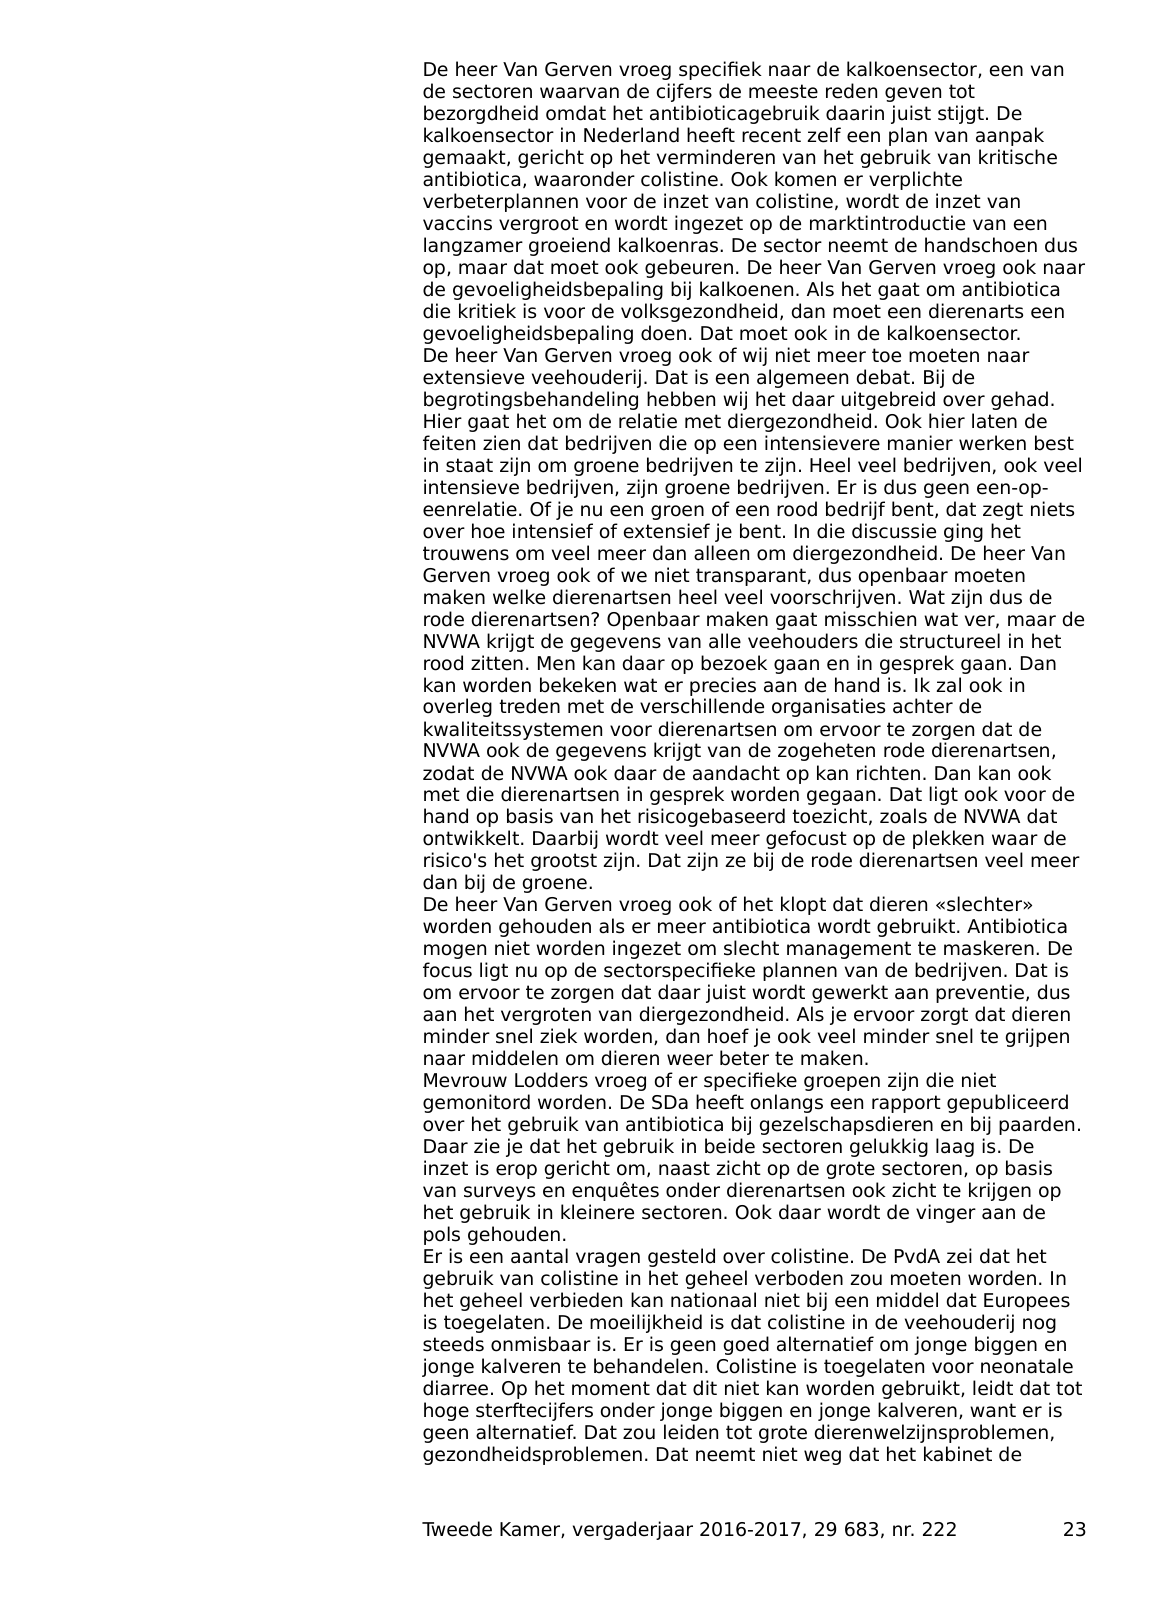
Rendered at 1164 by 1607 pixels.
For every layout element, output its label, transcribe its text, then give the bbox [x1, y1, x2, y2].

text De heer Van Gerven vroeg ook of wij niet meer toe moeten naar extensieve veehouderij. Dat is een algemeen debat. Bij de begrotingsbehandeling hebben wij het daar uitgebreid over gehad. Hier gaat het om de relatie met diergezondheid. Ook hier laten de feiten zien dat bedrijven die op een intensievere manier werken best in staat zijn om groene bedrijven te zijn. Heel veel bedrijven, ook veel intensieve bedrijven, zijn groene bedrijven. Er is dus geen een-op-eenrelatie. Of je nu een groen of een rood bedrijf bent, dat zegt niets over hoe intensief of extensief je bent. In die discussie ging het trouwens om veel meer dan alleen om diergezondheid. De heer Van Gerven vroeg ook of we niet transparant, dus openbaar moeten maken welke dierenartsen heel veel voorschrijven. Wat zijn dus de rode dierenartsen? Openbaar maken gaat misschien wat ver, maar de NVWA krijgt de gegevens van alle veehouders die structureel in het rood zitten. Men kan daar op bezoek gaan en in gesprek gaan. Dan kan worden bekeken wat er precies aan de hand is. Ik zal ook in overleg treden met de verschillende organisaties achter de kwaliteitssystemen voor dierenartsen om ervoor te zorgen dat de NVWA ook de gegevens krijgt van de zogeheten rode dierenartsen, zodat de NVWA ook daar de aandacht op kan richten. Dan kan ook met die dierenartsen in gesprek worden gegaan. Dat ligt ook voor de hand op basis van het risicogebaseerd toezicht, zoals de NVWA dat ontwikkelt. Daarbij wordt veel meer gefocust op de plekken waar de risico's het grootst zijn. Dat zijn ze bij de rode dierenartsen veel meer dan bij de groene. [422, 345, 1087, 894]
text De heer Van Gerven vroeg specifiek naar de kalkoensector, een van de sectoren waarvan de cijfers de meeste reden geven tot bezorgdheid omdat het antibioticagebruik daarin juist stijgt. De kalkoensector in Nederland heeft recent zelf een plan van aanpak gemaakt, gericht op het verminderen van het gebruik van kritische antibiotica, waaronder colistine. Ook komen er verplichte verbeterplannen voor de inzet van colistine, wordt de inzet van vaccins vergroot en wordt ingezet op de marktintroductie van een langzamer groeiend kalkoenras. De sector neemt de handschoen dus op, maar dat moet ook gebeuren. De heer Van Gerven vroeg ook naar de gevoeligheidsbepaling bij kalkoenen. Als het gaat om antibiotica die kritiek is voor de volksgezondheid, dan moet een dierenarts een gevoeligheidsbepaling doen. Dat moet ook in de kalkoensector. [422, 59, 1087, 345]
text Er is een aantal vragen gesteld over colistine. De PvdA zei dat het gebruik van colistine in het geheel verboden zou moeten worden. In het geheel verbieden kan nationaal niet bij een middel dat Europees is toegelaten. De moeilijkheid is dat colistine in de veehouderij nog steeds onmisbaar is. Er is geen goed alternatief om jonge biggen en jonge kalveren te behandelen. Colistine is toegelaten voor neonatale diarree. Op het moment dat dit niet kan worden gebruikt, leidt dat tot hoge sterftecijfers onder jonge biggen en jonge kalveren, want er is geen alternatief. Dat zou leiden tot grote dierenwelzijnsproblemen, gezondheidsproblemen. Dat neemt niet weg dat het kabinet de [422, 1246, 1087, 1466]
text Mevrouw Lodders vroeg of er specifieke groepen zijn die niet gemonitord worden. De SDa heeft onlangs een rapport gepubliceerd over het gebruik van antibiotica bij gezelschapsdieren en bij paarden. Daar zie je dat het gebruik in beide sectoren gelukkig laag is. De inzet is erop gericht om, naast zicht op de grote sectoren, op basis van surveys en enquêtes onder dierenartsen ook zicht te krijgen op het gebruik in kleinere sectoren. Ook daar wordt de vinger aan de pols gehouden. [422, 1070, 1087, 1246]
text De heer Van Gerven vroeg ook of het klopt dat dieren «slechter» worden gehouden als er meer antibiotica wordt gebruikt. Antibiotica mogen niet worden ingezet om slecht management te maskeren. De focus ligt nu op de sectorspecifieke plannen van de bedrijven. Dat is om ervoor te zorgen dat daar juist wordt gewerkt aan preventie, dus aan het vergroten van diergezondheid. Als je ervoor zorgt dat dieren minder snel ziek worden, dan hoef je ook veel minder snel te grijpen naar middelen om dieren weer beter te maken. [422, 894, 1087, 1070]
